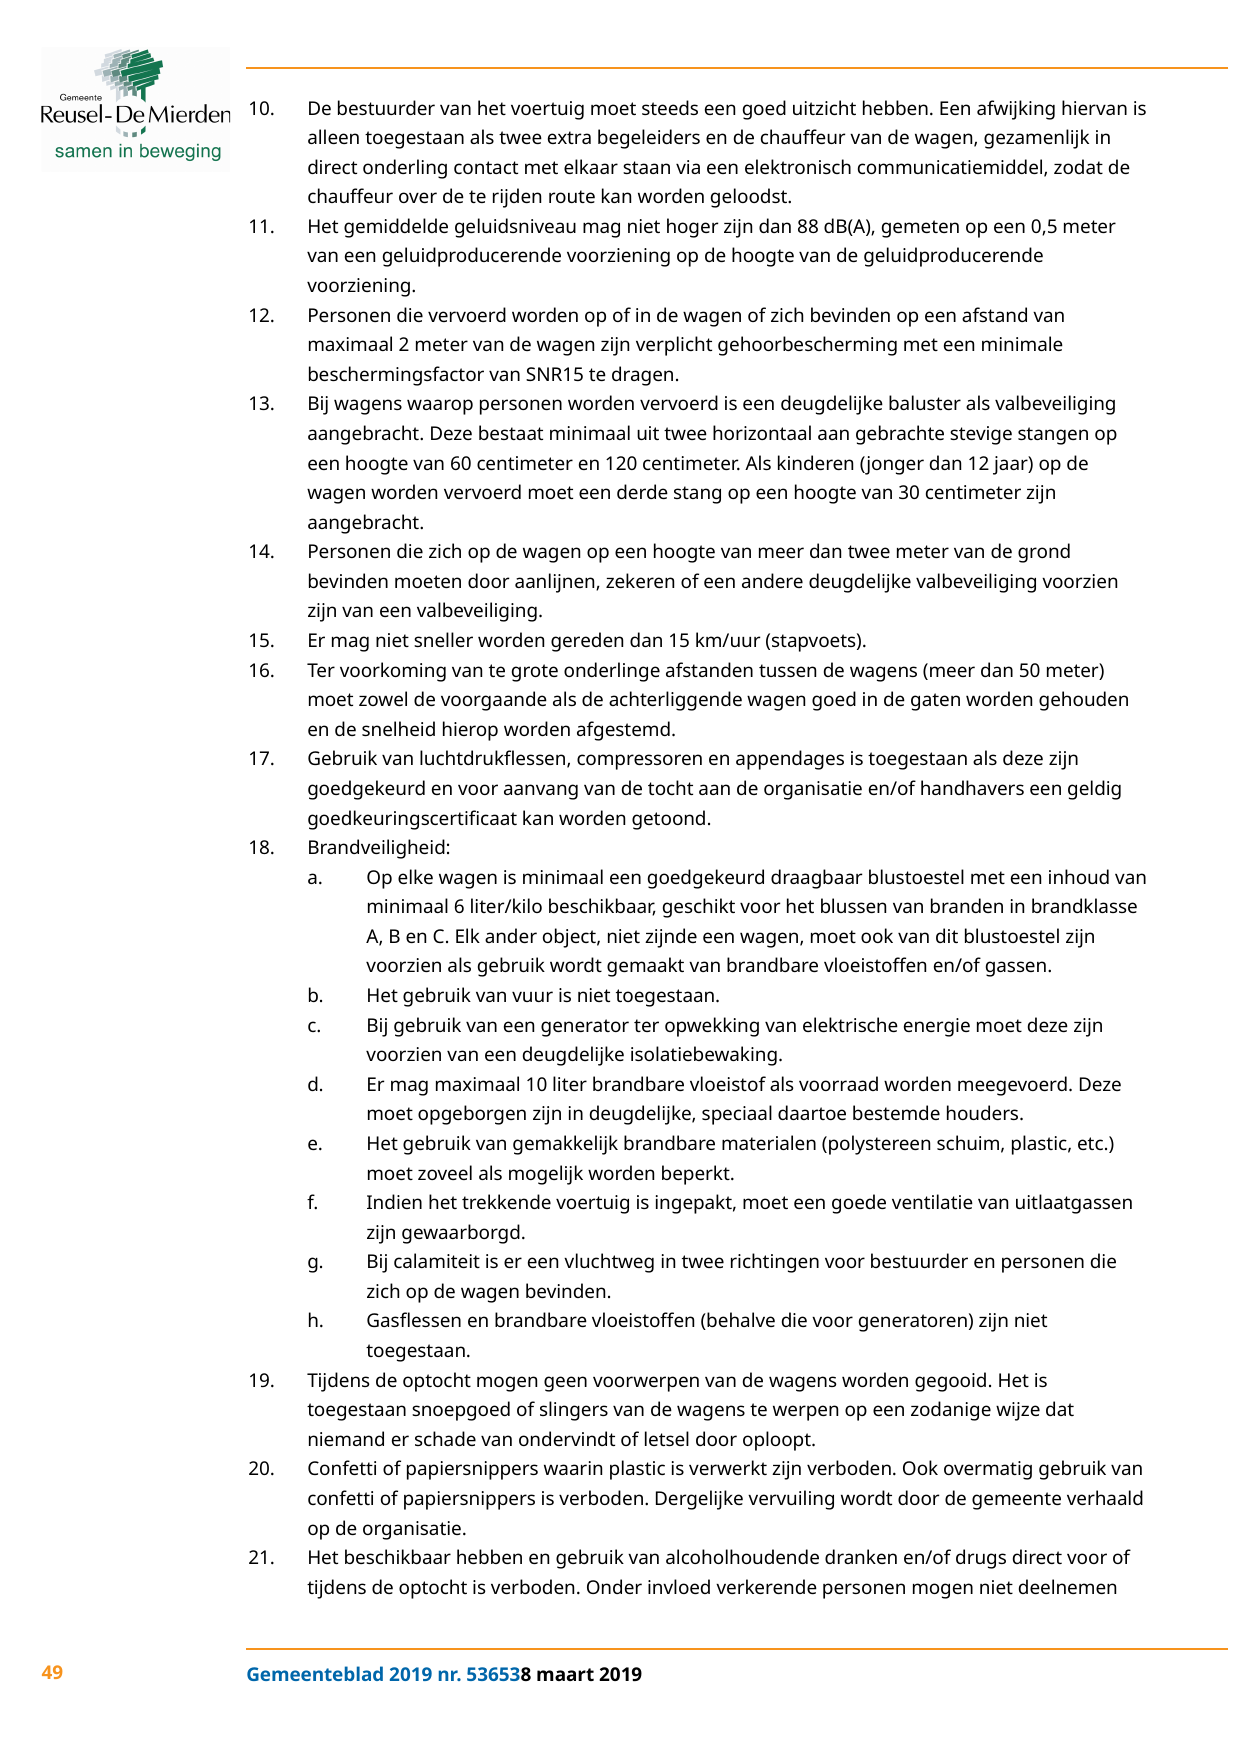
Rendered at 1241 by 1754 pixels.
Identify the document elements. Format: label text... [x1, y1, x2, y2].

list Gebruik van luchtdrukflessen, compressoren en appendages is toegestaan als deze zijn goedgekeurd en voor aanvang van de tocht aan de organisatie en/of handhavers een geldig goedkeuringscertificaat kan worden getoond. [248, 746, 1152, 831]
list Het gebruik van gemakkelijk brandbare materialen (polystereen schuim, plastic, etc.) moet zoveel als mogelijk worden beperkt. [307, 1130, 1152, 1186]
list Het beschikbaar hebben en gebruik van alcoholhoudende dranken en/of drugs direct voor of tijdens de optocht is verboden. Onder invloed verkerende personen mogen niet deelnemen [248, 1544, 1152, 1600]
list Het gemiddelde geluidsniveau mag niet hoger zijn dan 88 dB(A), gemeten op een 0,5 meter van een geluidproducerende voorziening op de hoogte van de geluidproducerende voorziening. [248, 213, 1152, 298]
picture [41, 47, 231, 172]
list Bij gebruik van een generator ter opwekking van elektrische energie moet deze zijn voorzien van een deugdelijke isolatiebewaking. [307, 1012, 1152, 1067]
list Op elke wagen is minimaal een goedgekeurd draagbaar blustoestel met een inhoud van minimaal 6 liter/kilo beschikbaar, geschikt voor het blussen van branden in brandklasse A, B en C. Elk ander object, niet zijnde een wagen, moet ook van dit blustoestel zijn voorzien als gebruik wordt gemaakt van brandbare vloeistoffen en/of gassen. [307, 864, 1152, 978]
list Tijdens de optocht mogen geen voorwerpen van de wagens worden gegooid. Het is toegestaan snoepgoed of slingers van de wagens te werpen op een zodanige wijze dat niemand er schade van ondervindt of letsel door oploopt. [248, 1367, 1152, 1452]
list Ter voorkoming van te grote onderlinge afstanden tussen de wagens (meer dan 50 meter) moet zowel de voorgaande als de achterliggende wagen goed in de gaten worden gehouden en de snelheid hierop worden afgestemd. [248, 657, 1152, 742]
list Bij calamiteit is er een vluchtweg in twee richtingen voor bestuurder en personen die zich op de wagen bevinden. [307, 1248, 1152, 1304]
list Gasflessen en brandbare vloeistoffen (behalve die voor generatoren) zijn niet toegestaan. [307, 1308, 1152, 1363]
list Het gebruik van vuur is niet toegestaan. [307, 982, 1152, 1008]
list Er mag niet sneller worden gereden dan 15 km/uur (stapvoets). [248, 627, 1152, 653]
list Confetti of papiersnippers waarin plastic is verwerkt zijn verboden. Ook overmatig gebruik van confetti of papiersnippers is verboden. Dergelijke vervuiling wordt door de gemeente verhaald op de organisatie. [248, 1456, 1152, 1541]
list Er mag maximaal 10 liter brandbare vloeistof als voorraad worden meegevoerd. Deze moet opgeborgen zijn in deugdelijke, speciaal daartoe bestemde houders. [307, 1071, 1152, 1126]
list Brandveiligheid: [248, 834, 1152, 860]
list Personen die vervoerd worden op of in de wagen of zich bevinden op een afstand van maximaal 2 meter van de wagen zijn verplicht gehoorbescherming met een minimale beschermingsfactor van SNR15 te dragen. [248, 302, 1152, 387]
list Indien het trekkende voertuig is ingepakt, moet een goede ventilatie van uitlaatgassen zijn gewaarborgd. [307, 1189, 1152, 1245]
list De bestuurder van het voertuig moet steeds een goed uitzicht hebben. Een afwijking hiervan is alleen toegestaan als twee extra begeleiders en de chauffeur van de wagen, gezamenlijk in direct onderling contact met elkaar staan via een elektronisch communicatiemiddel, zodat de chauffeur over de te rijden route kan worden geloodst. [248, 95, 1152, 209]
list Bij wagens waarop personen worden vervoerd is een deugdelijke baluster als valbeveiliging aangebracht. Deze bestaat minimaal uit twee horizontaal aan gebrachte stevige stangen op een hoogte van 60 centimeter en 120 centimeter. Als kinderen (jonger dan 12 jaar) op de wagen worden vervoerd moet een derde stang op een hoogte van 30 centimeter zijn aangebracht. [248, 391, 1152, 535]
list Personen die zich op de wagen op een hoogte van meer dan twee meter van de grond bevinden moeten door aanlijnen, zekeren of een andere deugdelijke valbeveiliging voorzien zijn van een valbeveiliging. [248, 538, 1152, 623]
